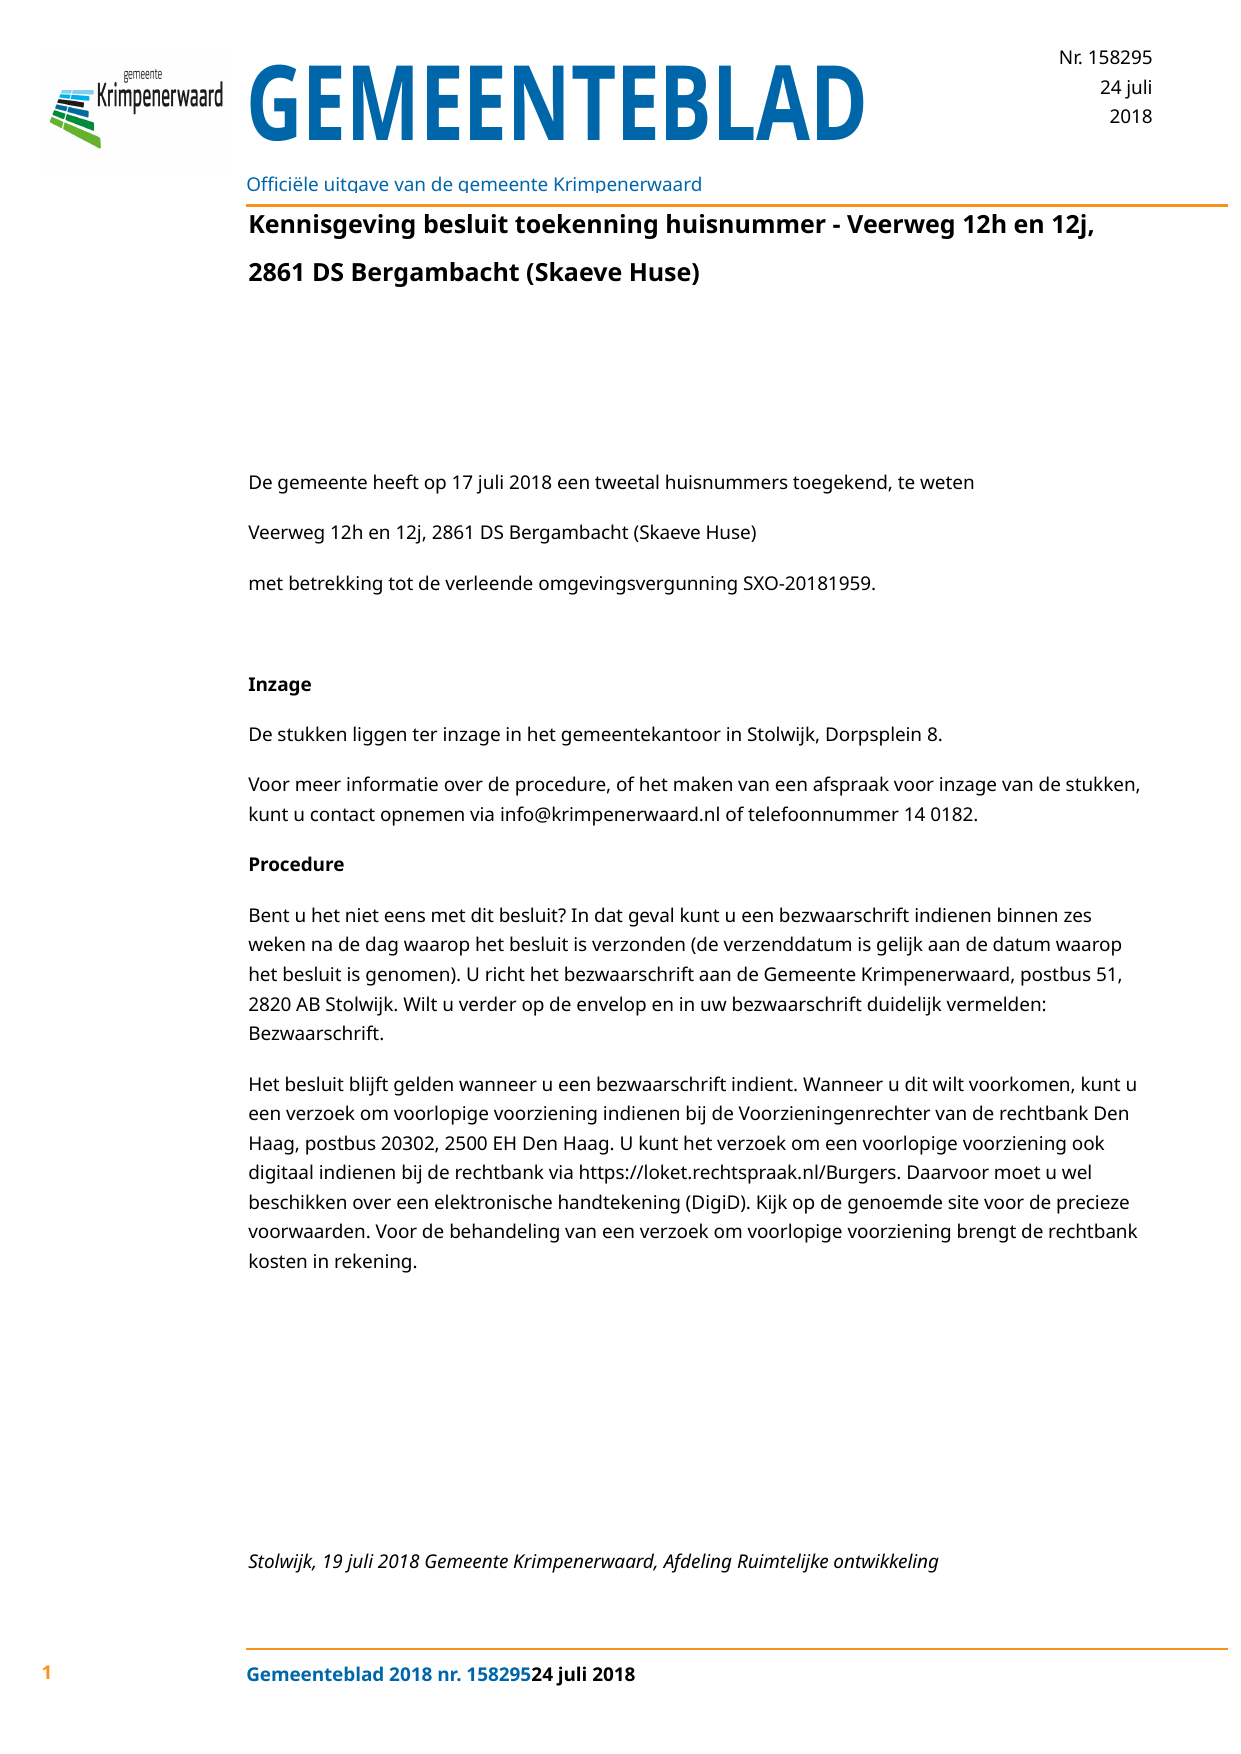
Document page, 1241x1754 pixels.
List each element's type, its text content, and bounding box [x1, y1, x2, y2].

text Procedure [248, 852, 1152, 877]
text De stukken liggen ter inzage in het gemeentekantoor in Stolwijk, Dorpsplein 8. [248, 721, 1152, 747]
text Stolwijk, 19 juli 2018 Gemeente Krimpenerwaard, Afdeling Ruimtelijke ontwikkeling [248, 1548, 1152, 1574]
text Bent u het niet eens met dit besluit? In dat geval kunt u een bezwaarschrift indienen binnen zes weken na de dag waarop het besluit is verzonden (de verzenddatum is gelijk aan de datum waarop het besluit is genomen). U richt het bezwaarschrift aan de Gemeente Krimpenerwaard, postbus 51, 2820 AB Stolwijk. Wilt u verder op de envelop en in uw bezwaarschrift duidelijk vermelden: Bezwaarschrift. [248, 902, 1152, 1046]
text Het besluit blijft gelden wanneer u een bezwaarschrift indient. Wanneer u dit wilt voorkomen, kunt u een verzoek om voorlopige voorziening indienen bij de Voorzieningenrechter van de rechtbank Den Haag, postbus 20302, 2500 EH Den Haag. U kunt het verzoek om een voorlopige voorziening ook digitaal indienen bij de rechtbank via https://loket.rechtspraak.nl/Burgers. Daarvoor moet u wel beschikken over een elektronische handtekening (DigiD). Kijk op de genoemde site voor de precieze voorwaarden. Voor de behandeling van een verzoek om voorlopige voorziening brengt de rechtbank kosten in rekening. [248, 1071, 1152, 1274]
text Inzage [248, 671, 1152, 697]
text Kennisgeving besluit toekenning huisnummer - Veerweg 12h en 12j, 2861 DS Bergambacht (Skaeve Huse) [248, 207, 1152, 288]
text met betrekking tot de verleende omgevingsvergunning SXO-20181959. [248, 570, 1152, 596]
text Veerweg 12h en 12j, 2861 DS Bergambacht (Skaeve Huse) [248, 519, 1152, 545]
text De gemeente heeft op 17 juli 2018 een tweetal huisnummers toegekend, te weten [248, 469, 1152, 495]
picture [41, 47, 231, 172]
text Voor meer informatie over de procedure, of het maken van een afspraak voor inzage van de stukken, kunt u contact opnemen via info@krimpenerwaard.nl of telefoonnummer 14 0182. [248, 772, 1152, 827]
